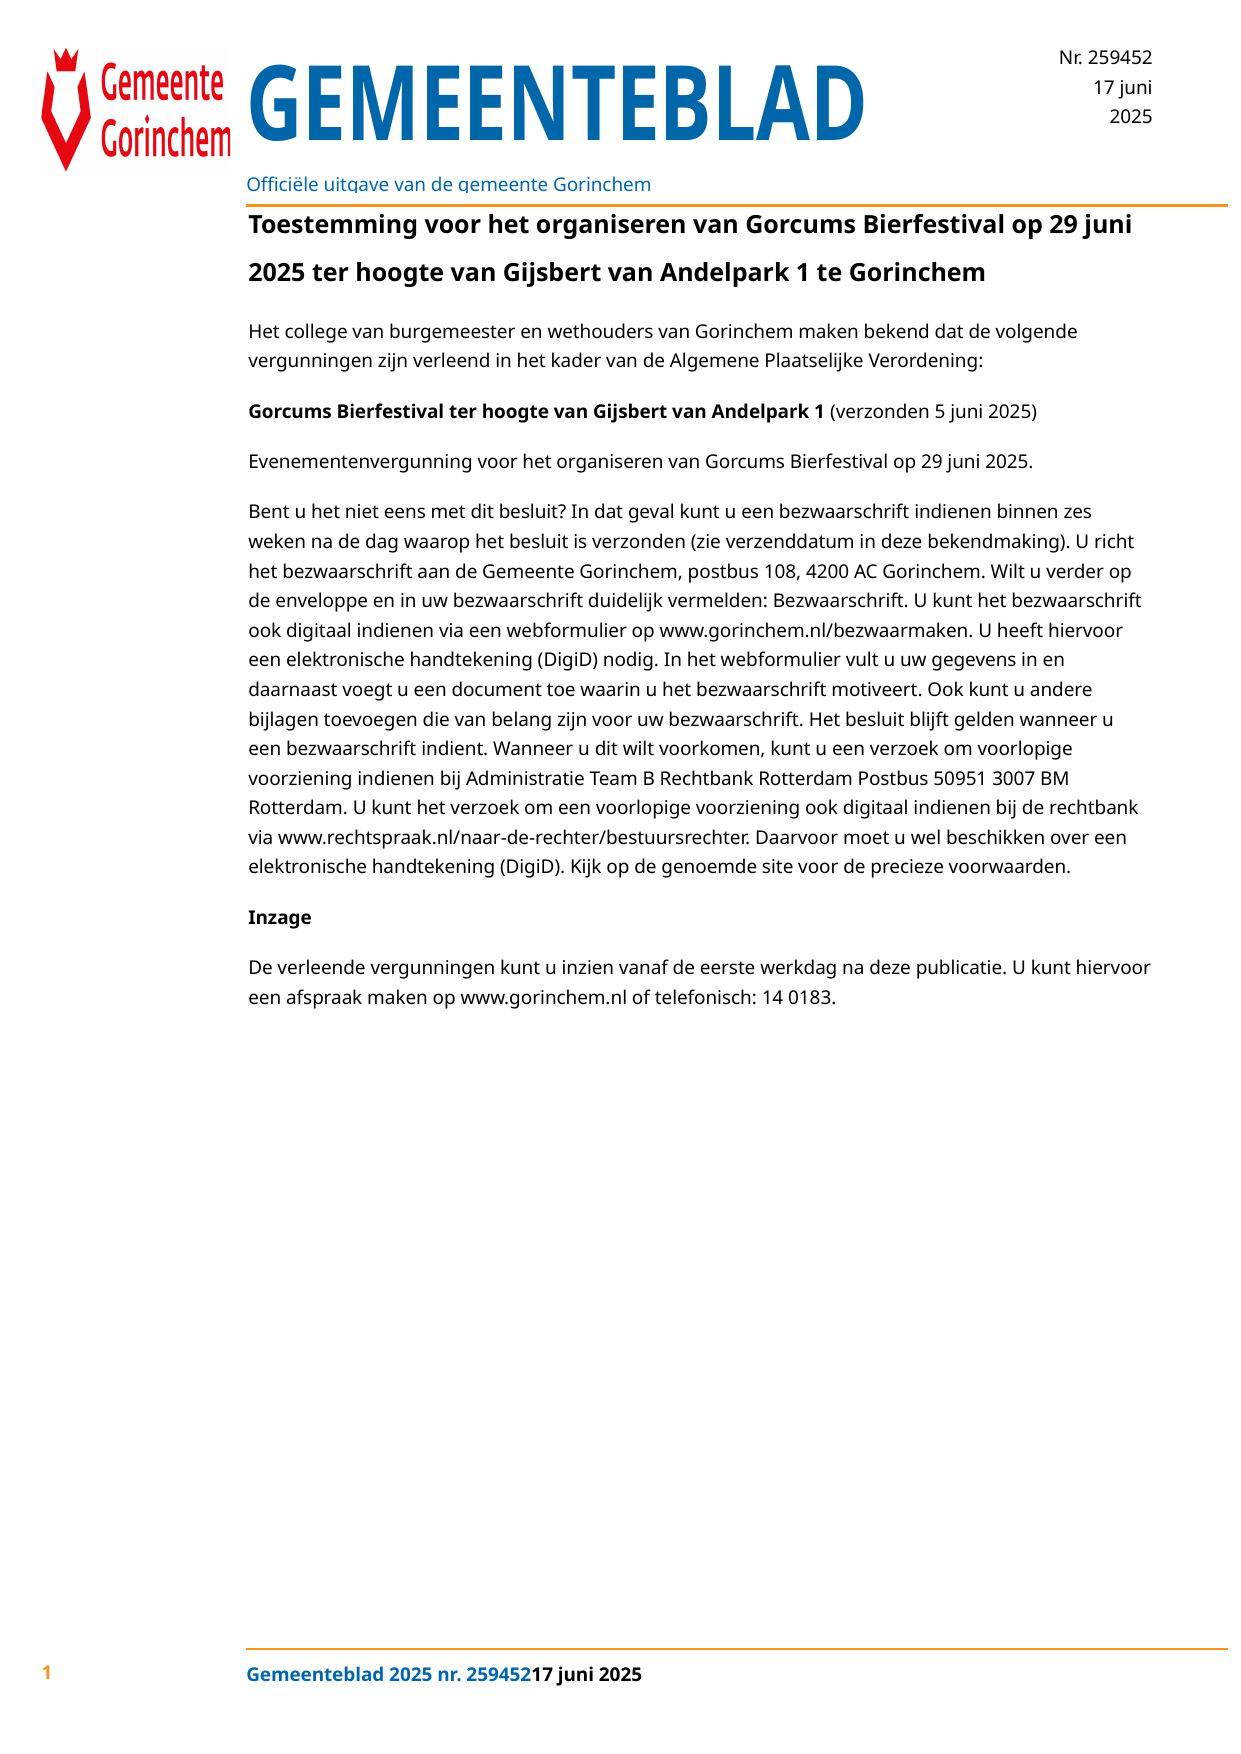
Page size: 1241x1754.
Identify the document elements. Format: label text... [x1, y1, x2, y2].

text Toestemming voor het organiseren van Gorcums Bierfestival op 29 juni 2025 ter hoogte van Gijsbert van Andelpark 1 te Gorinchem [248, 207, 1152, 288]
picture [41, 47, 231, 172]
text Inzage [248, 904, 1152, 930]
text Bent u het niet eens met dit besluit? In dat geval kunt u een bezwaarschrift indienen binnen zes weken na de dag waarop het besluit is verzonden (zie verzenddatum in deze bekendmaking). U richt het bezwaarschrift aan de Gemeente Gorinchem, postbus 108, 4200 AC Gorinchem. Wilt u verder op de enveloppe en in uw bezwaarschrift duidelijk vermelden: Bezwaarschrift. U kunt het bezwaarschrift ook digitaal indienen via een webformulier op www.gorinchem.nl/bezwaarmaken. U heeft hiervoor een elektronische handtekening (DigiD) nodig. In het webformulier vult u uw gegevens in en daarnaast voegt u een document toe waarin u het bezwaarschrift motiveert. Ook kunt u andere bijlagen toevoegen die van belang zijn voor uw bezwaarschrift. Het besluit blijft gelden wanneer u een bezwaarschrift indient. Wanneer u dit wilt voorkomen, kunt u een verzoek om voorlopige voorziening indienen bij Administratie Team B Rechtbank Rotterdam Postbus 50951 3007 BM Rotterdam. U kunt het verzoek om een voorlopige voorziening ook digitaal indienen bij de rechtbank via www.rechtspraak.nl/naar-de-rechter/bestuursrechter. Daarvoor moet u wel beschikken over een elektronische handtekening (DigiD). Kijk op de genoemde site voor de precieze voorwaarden. [248, 499, 1152, 879]
text Het college van burgemeester en wethouders van Gorinchem maken bekend dat de volgende vergunningen zijn verleend in het kader van de Algemene Plaatselijke Verordening: [248, 318, 1152, 373]
text Gorcums Bierfestival ter hoogte van Gijsbert van Andelpark 1 (verzonden 5 juni 2025) [248, 398, 1152, 424]
text De verleende vergunningen kunt u inzien vanaf de eerste werkdag na deze publicatie. U kunt hiervoor een afspraak maken op www.gorinchem.nl of telefonisch: 14 0183. [248, 954, 1152, 1010]
text Evenementenvergunning voor het organiseren van Gorcums Bierfestival op 29 juni 2025. [248, 448, 1152, 474]
